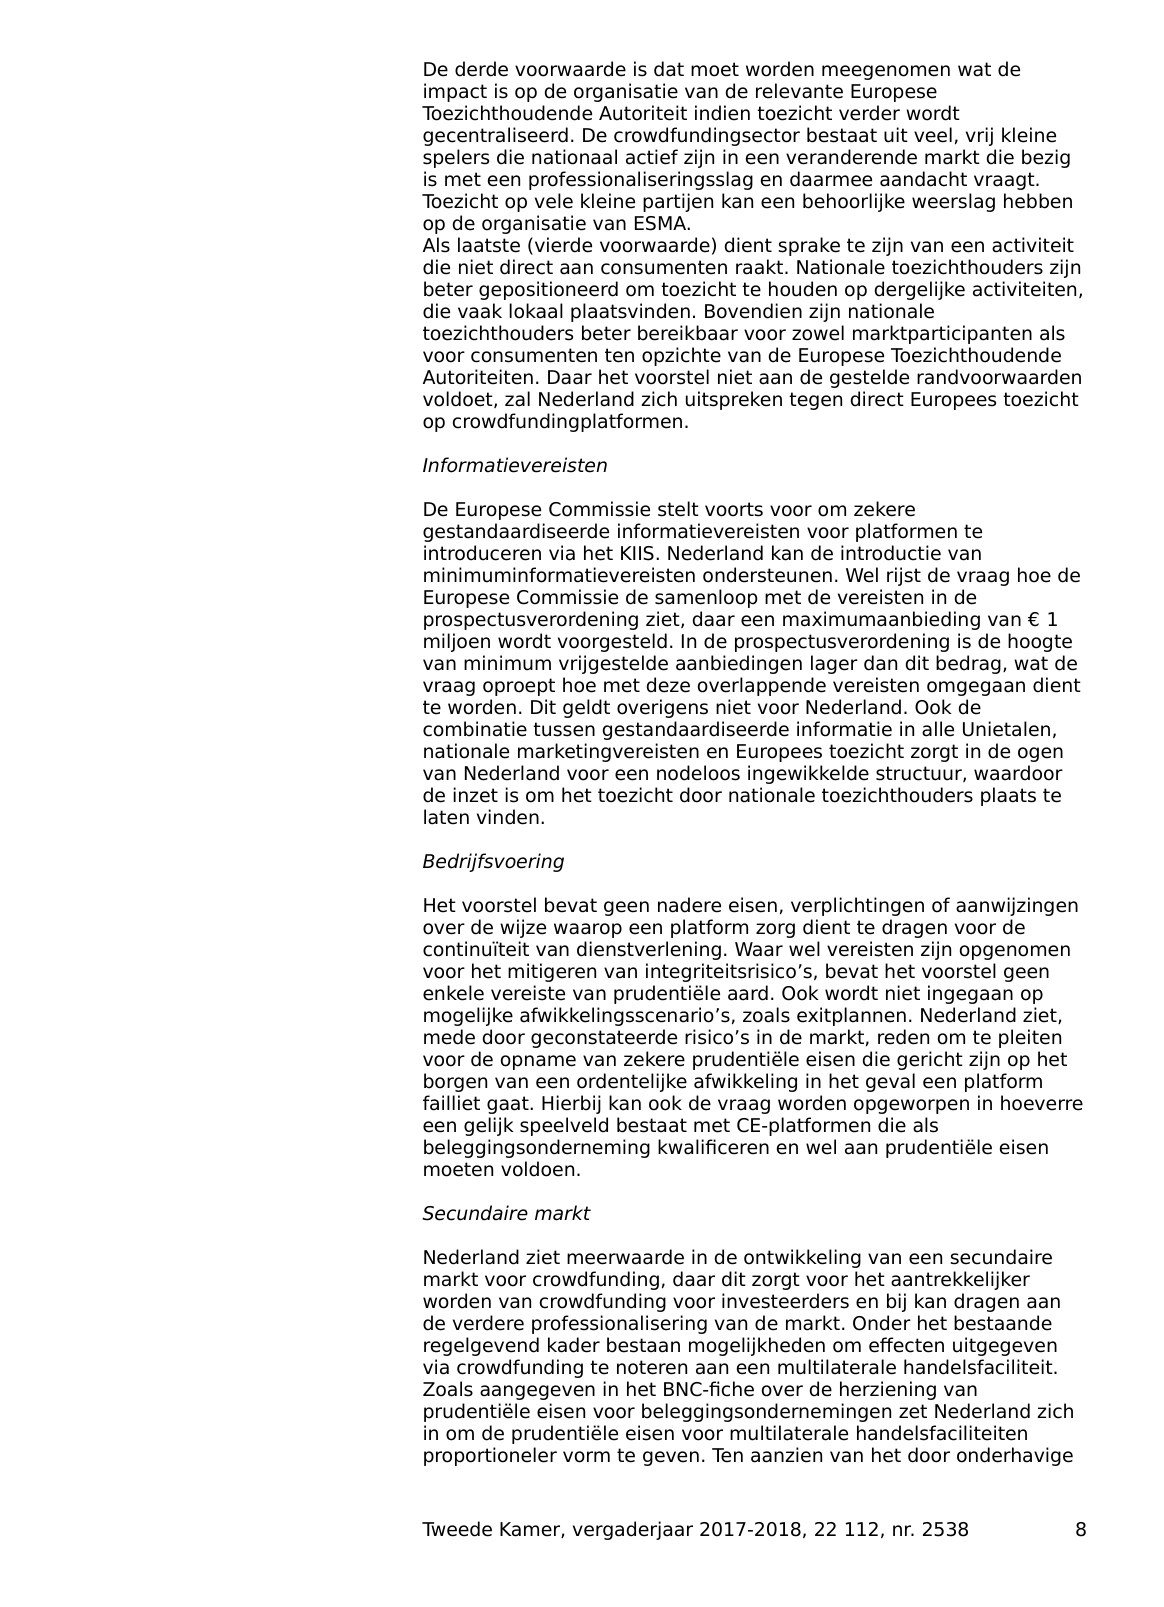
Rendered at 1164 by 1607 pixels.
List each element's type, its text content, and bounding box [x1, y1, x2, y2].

text Het voorstel bevat geen nadere eisen, verplichtingen of aanwijzingen over de wijze waarop een platform zorg dient te dragen voor de continuïteit van dienstverlening. Waar wel vereisten zijn opgenomen voor het mitigeren van integriteitsrisico’s, bevat het voorstel geen enkele vereiste van prudentiële aard. Ook wordt niet ingegaan op mogelijke afwikkelingsscenario’s, zoals exitplannen. Nederland ziet, mede door geconstateerde risico’s in de markt, reden om te pleiten voor de opname van zekere prudentiële eisen die gericht zijn op het borgen van een ordentelijke afwikkeling in het geval een platform failliet gaat. Hierbij kan ook de vraag worden opgeworpen in hoeverre een gelijk speelveld bestaat met CE-platformen die als beleggingsonderneming kwalificeren en wel aan prudentiële eisen moeten voldoen. [422, 895, 1087, 1181]
text De Europese Commissie stelt voorts voor om zekere gestandaardiseerde informatievereisten voor platformen te introduceren via het KIIS. Nederland kan de introductie van minimuminformatievereisten ondersteunen. Wel rijst de vraag hoe de Europese Commissie de samenloop met de vereisten in de prospectusverordening ziet, daar een maximumaanbieding van € 1 miljoen wordt voorgesteld. In de prospectusverordening is de hoogte van minimum vrijgestelde aanbiedingen lager dan dit bedrag, wat de vraag oproept hoe met deze overlappende vereisten omgegaan dient te worden. Dit geldt overigens niet voor Nederland. Ook de combinatie tussen gestandaardiseerde informatie in alle Unietalen, nationale marketingvereisten en Europees toezicht zorgt in de ogen van Nederland voor een nodeloos ingewikkelde structuur, waardoor de inzet is om het toezicht door nationale toezichthouders plaats te laten vinden. [422, 499, 1087, 829]
subtitle Bedrijfsvoering [422, 851, 1087, 873]
text Nederland ziet meerwaarde in de ontwikkeling van een secundaire markt voor crowdfunding, daar dit zorgt voor het aantrekkelijker worden van crowdfunding voor investeerders en bij kan dragen aan de verdere professionalisering van de markt. Onder het bestaande regelgevend kader bestaan mogelijkheden om effecten uitgegeven via crowdfunding te noteren aan een multilaterale handelsfaciliteit. Zoals aangegeven in het BNC-fiche over de herziening van prudentiële eisen voor beleggingsondernemingen zet Nederland zich in om de prudentiële eisen voor multilaterale handelsfaciliteiten proportioneler vorm te geven. Ten aanzien van het door onderhavige [422, 1247, 1087, 1467]
subtitle Informatievereisten [422, 455, 1087, 477]
subtitle Secundaire markt [422, 1203, 1087, 1225]
text Als laatste (vierde voorwaarde) dient sprake te zijn van een activiteit die niet direct aan consumenten raakt. Nationale toezichthouders zijn beter gepositioneerd om toezicht te houden op dergelijke activiteiten, die vaak lokaal plaatsvinden. Bovendien zijn nationale toezichthouders beter bereikbaar voor zowel marktparticipanten als voor consumenten ten opzichte van de Europese Toezichthoudende Autoriteiten. Daar het voorstel niet aan de gestelde randvoorwaarden voldoet, zal Nederland zich uitspreken tegen direct Europees toezicht op crowdfundingplatformen. [422, 235, 1087, 433]
text De derde voorwaarde is dat moet worden meegenomen wat de impact is op de organisatie van de relevante Europese Toezichthoudende Autoriteit indien toezicht verder wordt gecentraliseerd. De crowdfundingsector bestaat uit veel, vrij kleine spelers die nationaal actief zijn in een veranderende markt die bezig is met een professionaliseringsslag en daarmee aandacht vraagt. Toezicht op vele kleine partijen kan een behoorlijke weerslag hebben op de organisatie van ESMA. [422, 59, 1087, 235]
